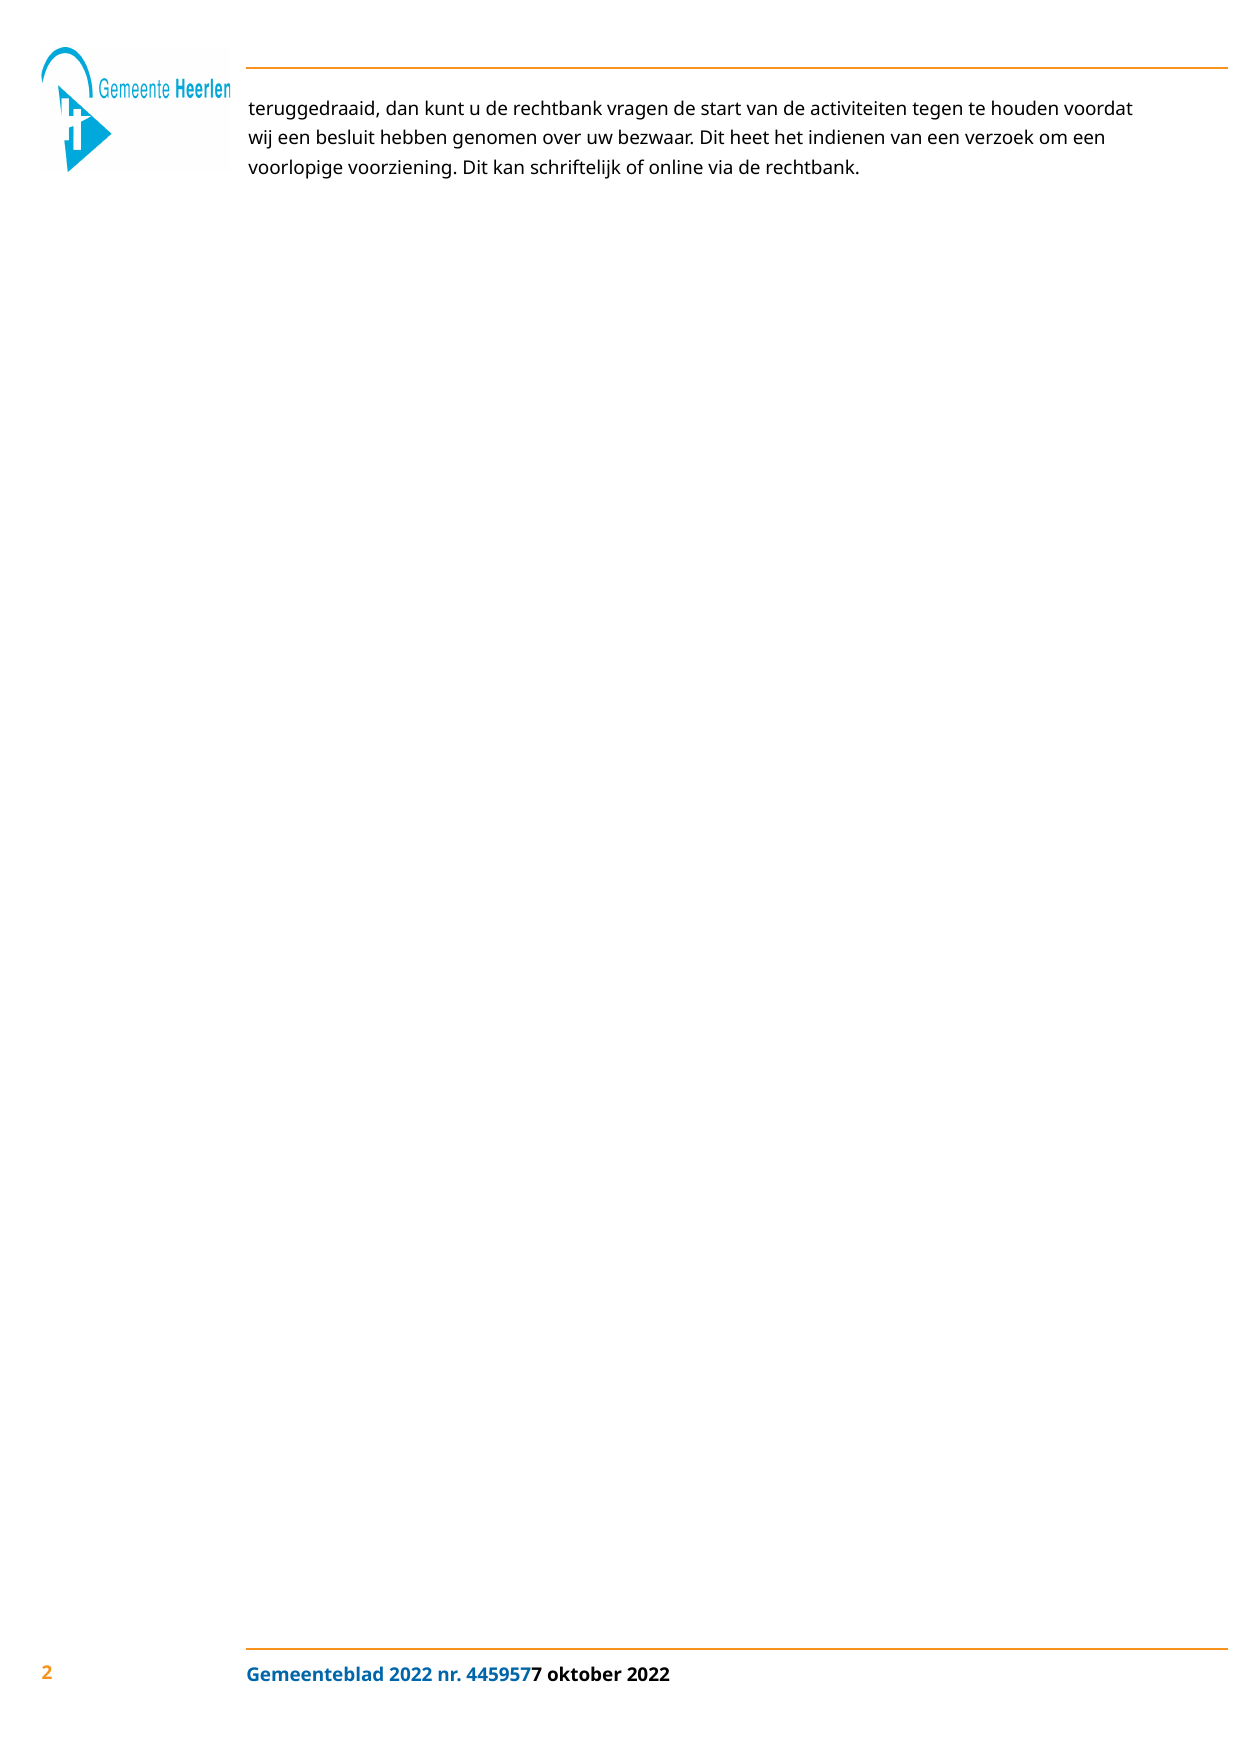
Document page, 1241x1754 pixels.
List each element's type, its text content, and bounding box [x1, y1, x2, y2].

text teruggedraaid, dan kunt u de rechtbank vragen de start van de activiteiten tegen te houden voordat wij een besluit hebben genomen over uw bezwaar. Dit heet het indienen van een verzoek om een voorlopige voorziening. Dit kan schriftelijk of online via de rechtbank. [248, 95, 1152, 180]
picture [41, 47, 231, 172]
picture [41, 47, 59, 70]
